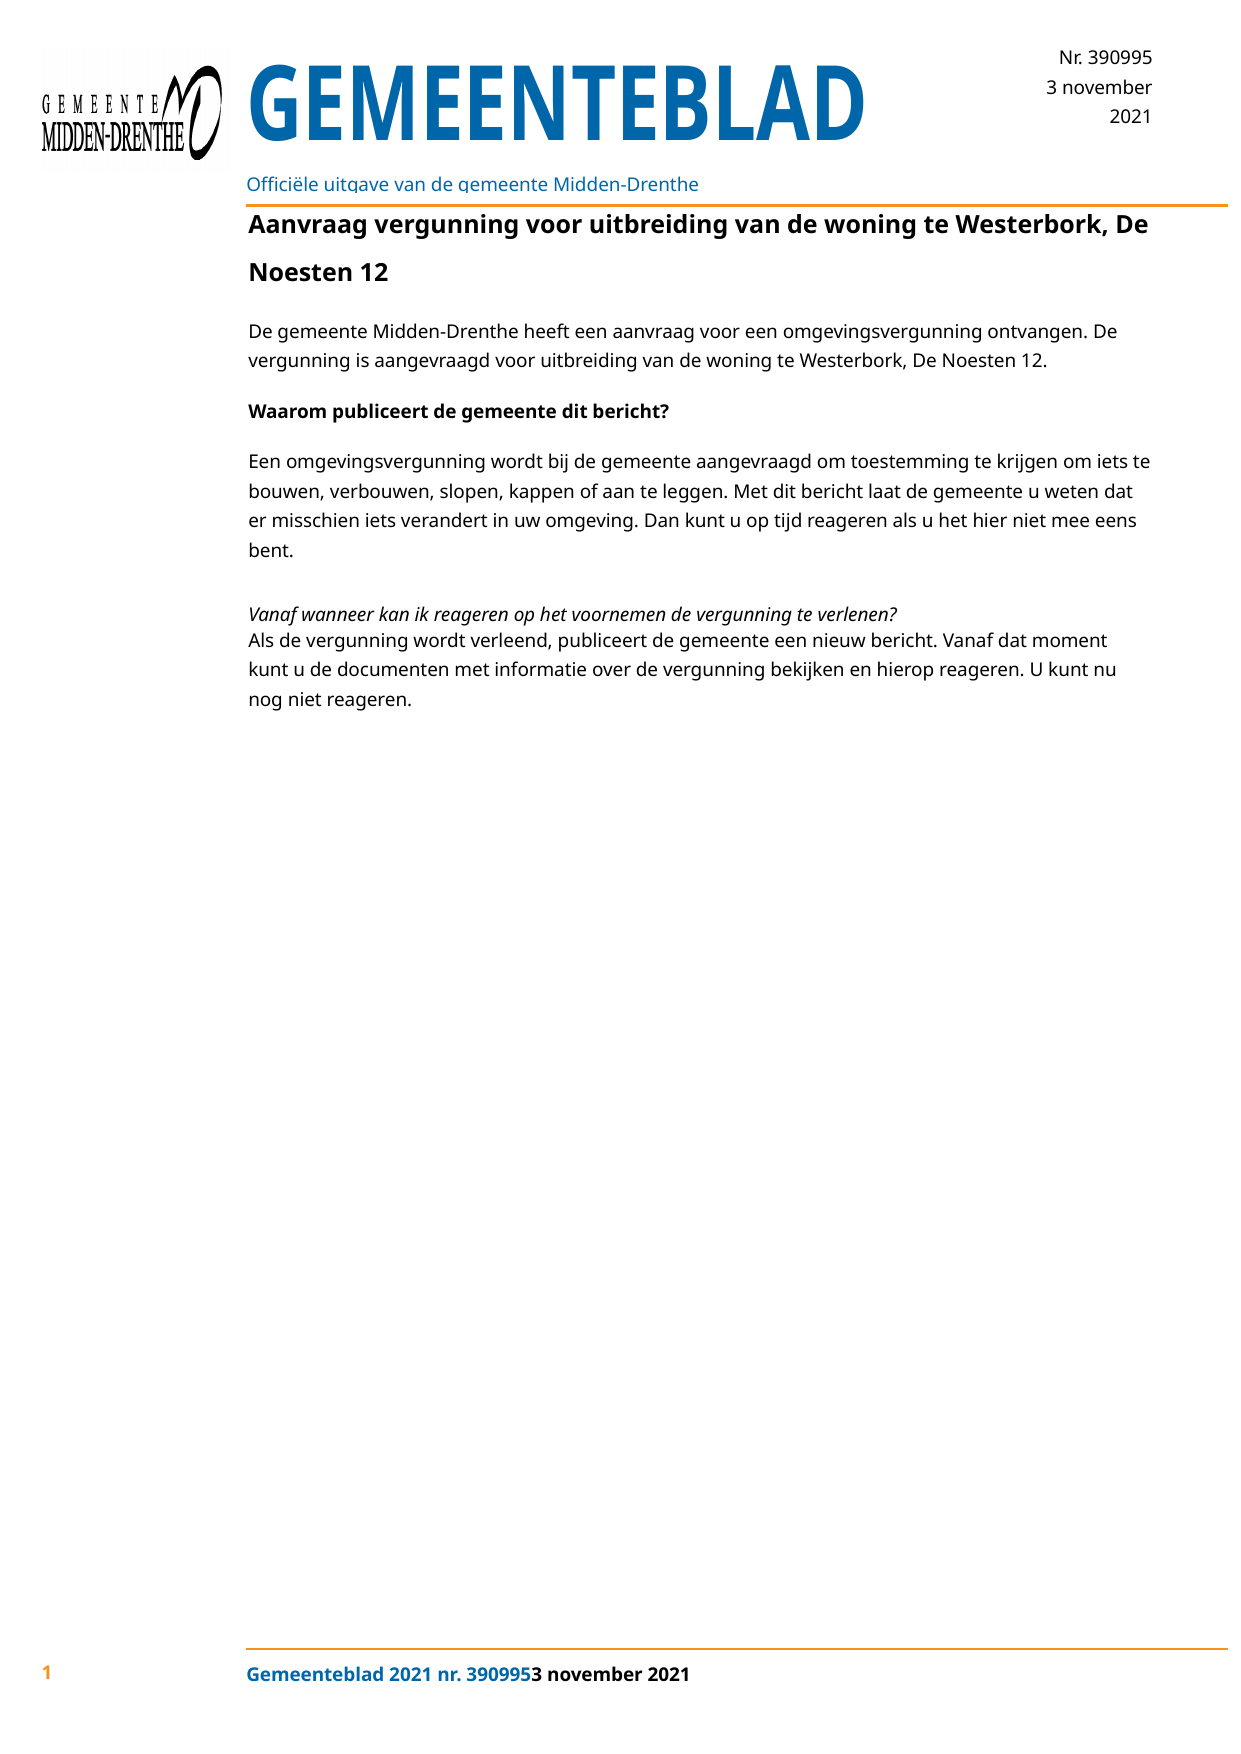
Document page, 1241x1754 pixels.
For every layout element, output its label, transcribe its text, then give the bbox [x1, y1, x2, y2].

text Vanaf wanneer kan ik reageren op het voornemen de vergunning te verlenen? [248, 601, 1152, 627]
text Waarom publiceert de gemeente dit bericht? [248, 398, 1152, 424]
text Als de vergunning wordt verleend, publiceert de gemeente een nieuw bericht. Vanaf dat moment kunt u de documenten met informatie over de vergunning bekijken en hierop reageren. U kunt nu nog niet reageren. [248, 627, 1152, 712]
picture [41, 47, 231, 172]
text De gemeente Midden-Drenthe heeft een aanvraag voor een omgevingsvergunning ontvangen. De vergunning is aangevraagd voor uitbreiding van de woning te Westerbork, De Noesten 12. [248, 318, 1152, 373]
text Een omgevingsvergunning wordt bij de gemeente aangevraagd om toestemming te krijgen om iets te bouwen, verbouwen, slopen, kappen of aan te leggen. Met dit bericht laat de gemeente u weten dat er misschien iets verandert in uw omgeving. Dan kunt u op tijd reageren als u het hier niet mee eens bent. [248, 448, 1152, 563]
text Aanvraag vergunning voor uitbreiding van de woning te Westerbork, De Noesten 12 [248, 207, 1152, 288]
